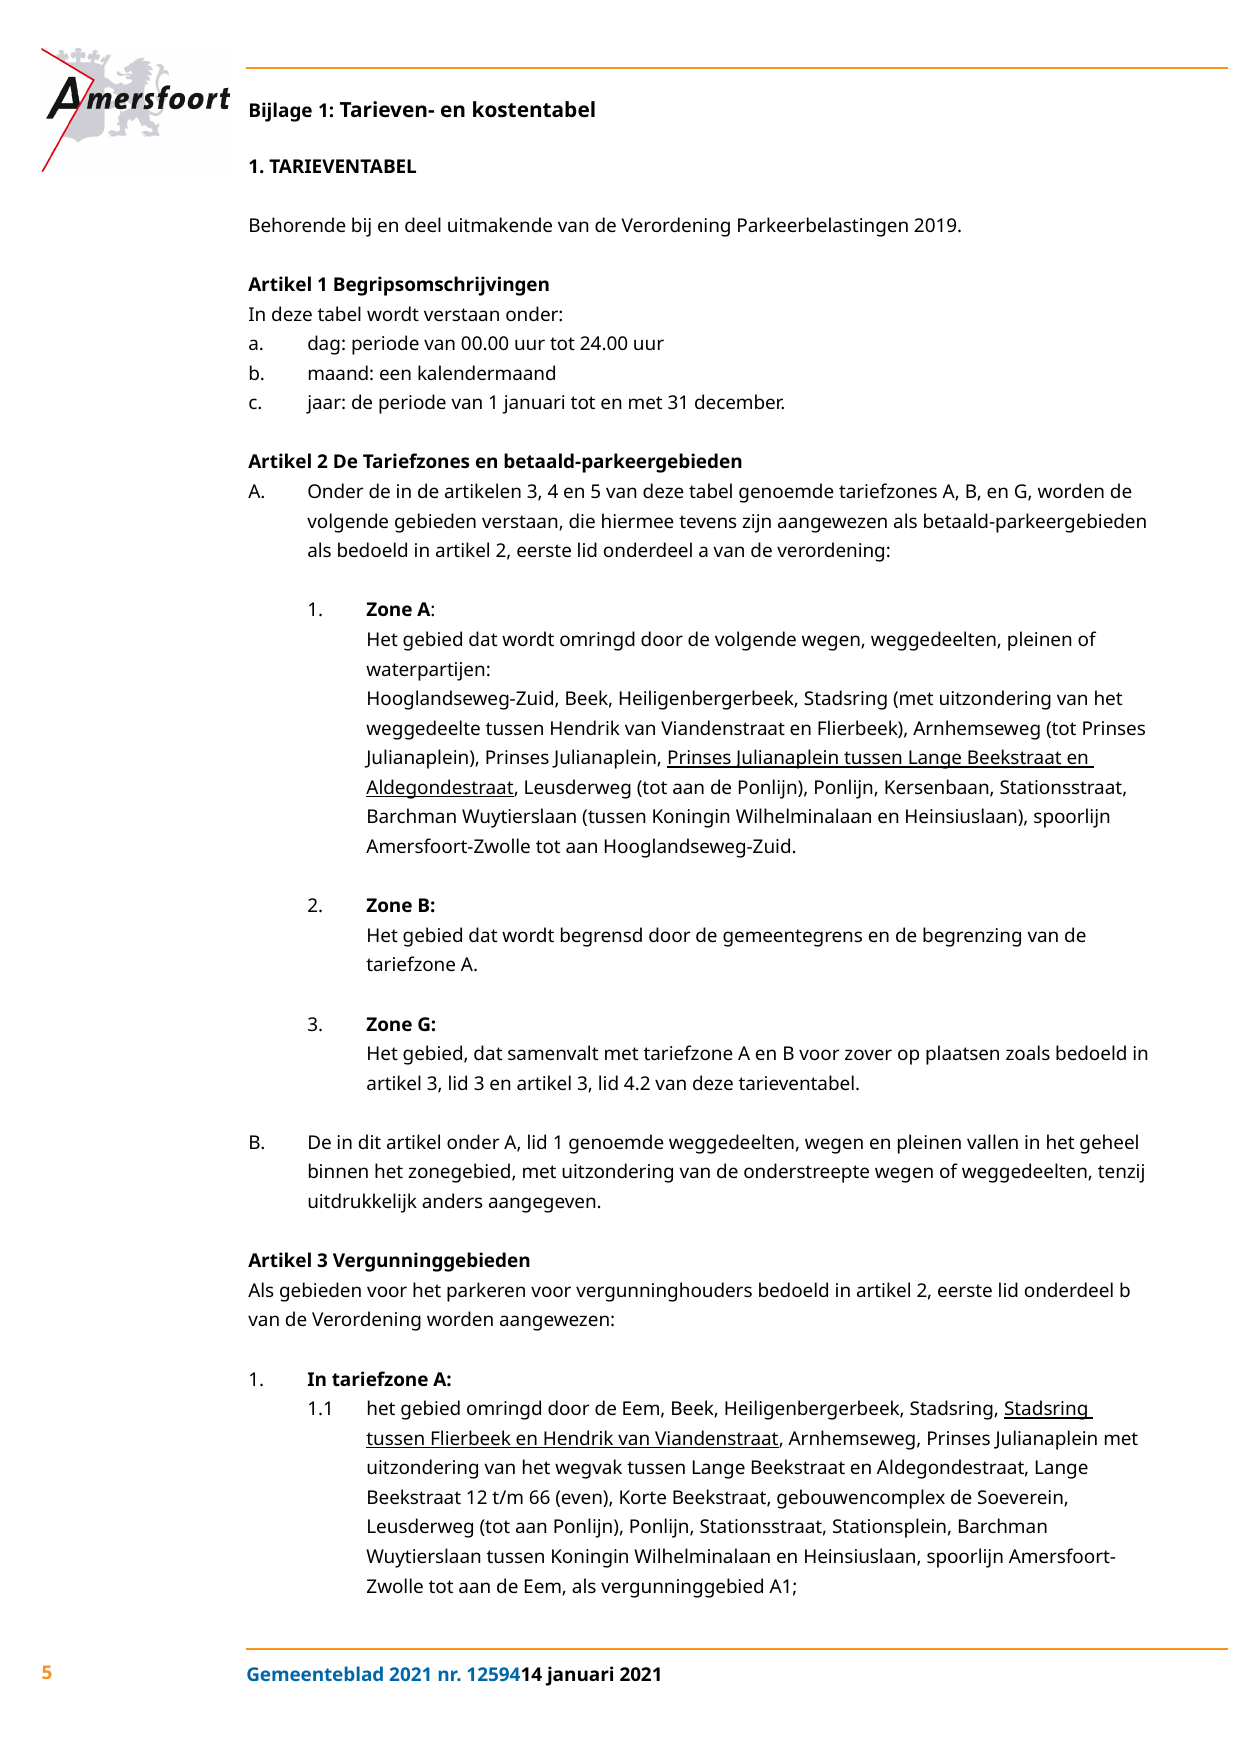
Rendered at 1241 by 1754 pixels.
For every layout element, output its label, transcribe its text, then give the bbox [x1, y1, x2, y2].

list Het gebied dat wordt begrensd door de gemeentegrens en de begrenzing van de tariefzone A. [307, 922, 1152, 977]
text Bijlage 1: Tarieven- en kostentabel [248, 95, 1152, 123]
list Het gebied dat wordt omringd door de volgende wegen, weggedeelten, pleinen of [307, 626, 1152, 652]
list De in dit artikel onder A, lid 1 genoemde weggedeelten, wegen en pleinen vallen in het geheel binnen het zonegebied, met uitzondering van de onderstreepte wegen of weggedeelten, tenzij uitdrukkelijk anders aangegeven. [248, 1129, 1152, 1214]
list maand: een kalendermaand [248, 360, 1152, 386]
list Onder de in de artikelen 3, 4 en 5 van deze tabel genoemde tariefzones A, B, en G, worden de volgende gebieden verstaan, die hiermee tevens zijn aangewezen als betaald-parkeergebieden als bedoeld in artikel 2, eerste lid onderdeel a van de verordening: [248, 478, 1152, 563]
picture [41, 47, 231, 172]
list waterpartijen: [307, 656, 1152, 682]
list Het gebied, dat samenvalt met tariefzone A en B voor zover op plaatsen zoals bedoeld in artikel 3, lid 3 en artikel 3, lid 4.2 van deze tarieventabel. [307, 1040, 1152, 1096]
list In tariefzone A: [248, 1366, 1152, 1392]
text Artikel 3 Vergunninggebieden [248, 1247, 1152, 1273]
list het gebied omringd door de Eem, Beek, Heiligenbergerbeek, Stadsring, Stadsring tussen Flierbeek en Hendrik van Viandenstraat, Arnhemseweg, Prinses Julianaplein met uitzondering van het wegvak tussen Lange Beekstraat en Aldegondestraat, Lange Beekstraat 12 t/m 66 (even), Korte Beekstraat, gebouwencomplex de Soeverein, Leusderweg (tot aan Ponlijn), Ponlijn, Stationsstraat, Stationsplein, Barchman Wuytierslaan tussen Koningin Wilhelminalaan en Heinsiuslaan, spoorlijn Amersfoort-Zwolle tot aan de Eem, als vergunninggebied A1; [307, 1395, 1152, 1599]
list dag: periode van 00.00 uur tot 24.00 uur [248, 330, 1152, 356]
text Artikel 1 Begripsomschrijvingen [248, 271, 1152, 297]
text Als gebieden voor het parkeren voor vergunninghouders bedoeld in artikel 2, eerste lid onderdeel b van de Verordening worden aangewezen: [248, 1277, 1152, 1332]
text 1. TARIEVENTABEL [248, 153, 1152, 179]
text Behorende bij en deel uitmakende van de Verordening Parkeerbelastingen 2019. [248, 212, 1152, 238]
list jaar: de periode van 1 januari tot en met 31 december. [248, 389, 1152, 415]
list Zone B: [307, 892, 1152, 918]
text Artikel 2 De Tariefzones en betaald-parkeergebieden [248, 449, 1152, 474]
list Zone G: [307, 1011, 1152, 1037]
list Zone A: [307, 597, 1152, 622]
list Hooglandseweg-Zuid, Beek, Heiligenbergerbeek, Stadsring (met uitzondering van het weggedeelte tussen Hendrik van Viandenstraat en Flierbeek), Arnhemseweg (tot Prinses Julianaplein), Prinses Julianaplein, Prinses Julianaplein tussen Lange Beekstraat en Aldegondestraat, Leusderweg (tot aan de Ponlijn), Ponlijn, Kersenbaan, Stationsstraat, Barchman Wuytierslaan (tussen Koningin Wilhelminalaan en Heinsiuslaan), spoorlijn Amersfoort-Zwolle tot aan Hooglandseweg-Zuid. [307, 685, 1152, 859]
text In deze tabel wordt verstaan onder: [248, 301, 1152, 327]
